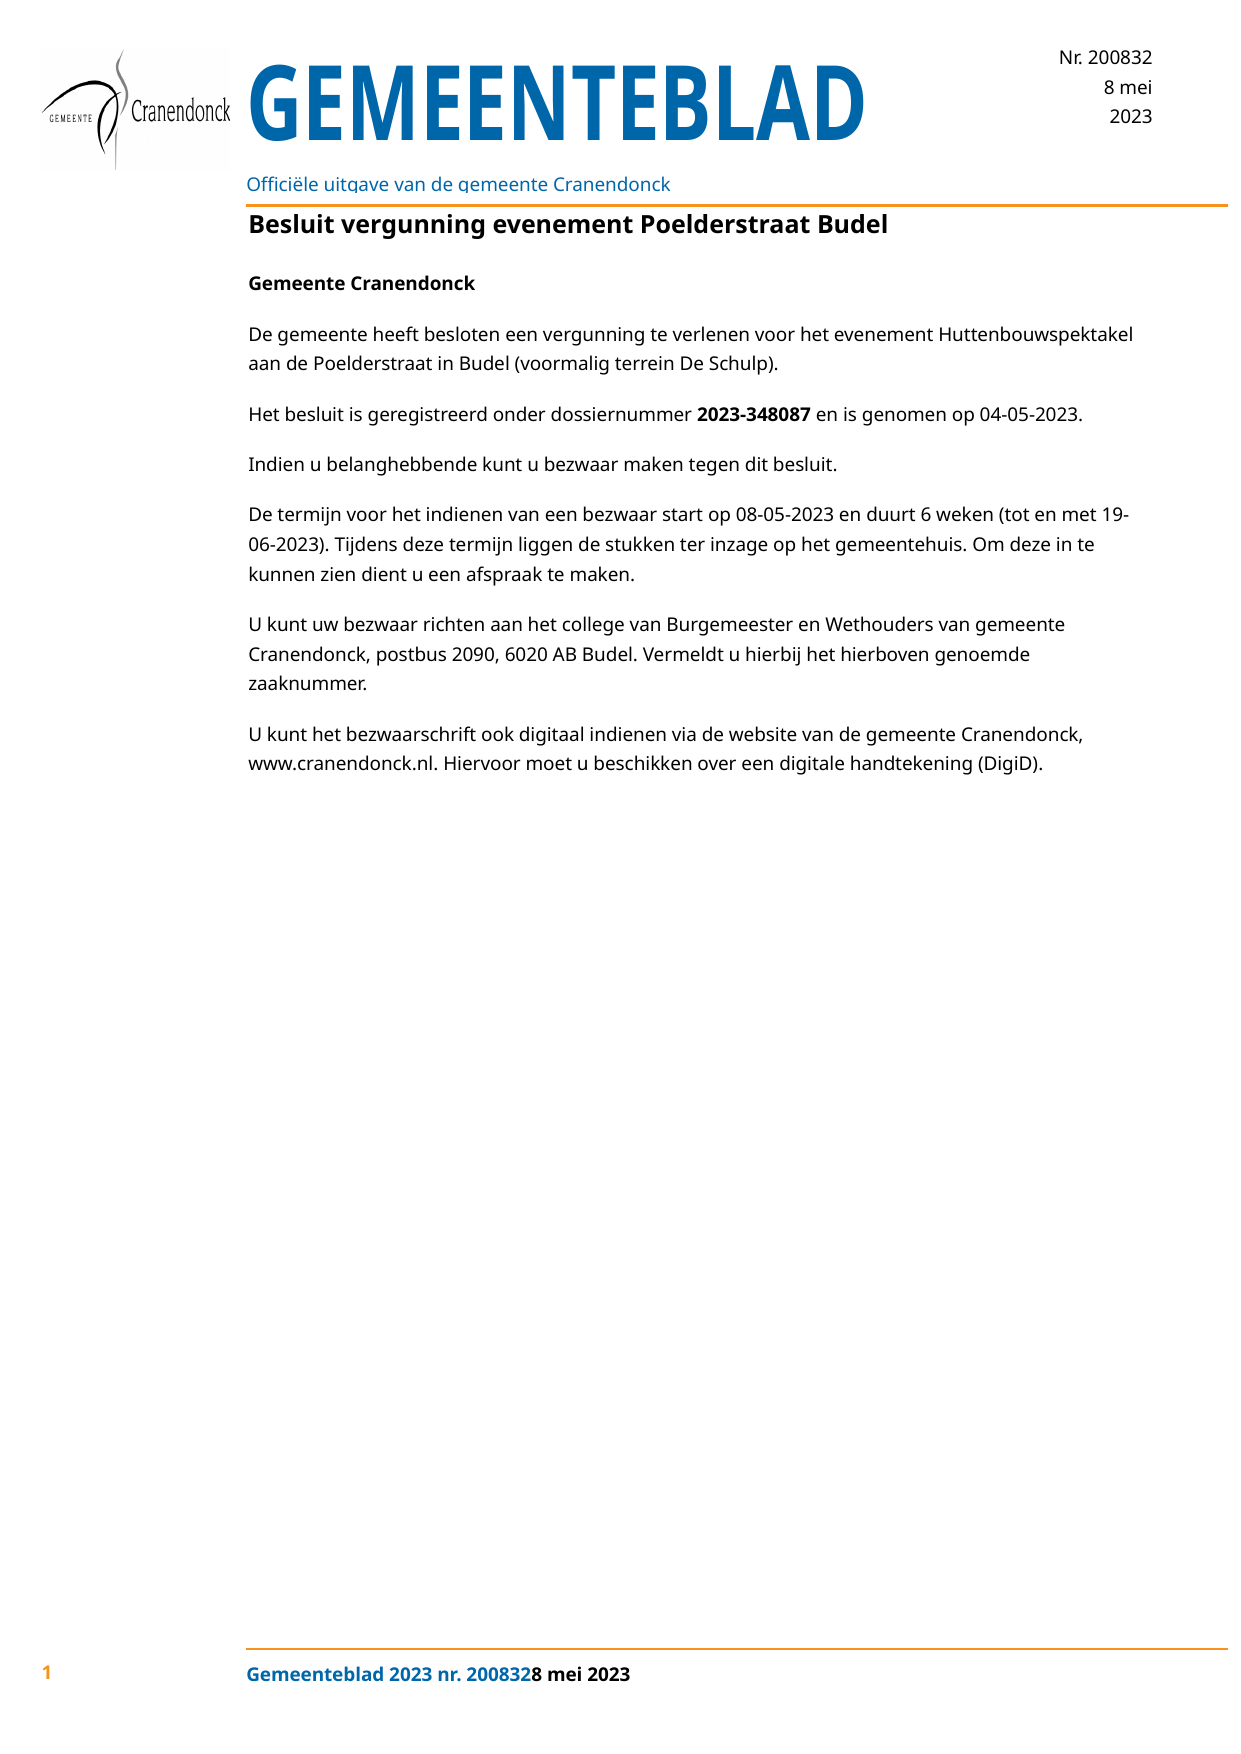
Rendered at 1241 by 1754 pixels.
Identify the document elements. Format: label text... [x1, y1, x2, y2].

text De gemeente heeft besloten een vergunning te verlenen voor het evenement Huttenbouwspektakel aan de Poelderstraat in Budel (voormalig terrein De Schulp). [248, 321, 1152, 376]
text De termijn voor het indienen van een bezwaar start op 08-05-2023 en duurt 6 weken (tot en met 19-06-2023). Tijdens deze termijn liggen de stukken ter inzage op het gemeentehuis. Om deze in te kunnen zien dient u een afspraak te maken. [248, 502, 1152, 586]
text Besluit vergunning evenement Poelderstraat Budel [248, 207, 1152, 241]
text U kunt uw bezwaar richten aan het college van Burgemeester en Wethouders van gemeente Cranendonck, postbus 2090, 6020 AB Budel. Vermeldt u hierbij het hierboven genoemde zaaknummer. [248, 611, 1152, 696]
text Indien u belanghebbende kunt u bezwaar maken tegen dit besluit. [248, 451, 1152, 477]
text U kunt het bezwaarschrift ook digitaal indienen via de website van de gemeente Cranendonck, www.cranendonck.nl. Hiervoor moet u beschikken over een digitale handtekening (DigiD). [248, 721, 1152, 776]
text Het besluit is geregistreerd onder dossiernummer 2023-348087 en is genomen op 04-05-2023. [248, 401, 1152, 426]
text Gemeente Cranendonck [248, 270, 1152, 296]
picture [41, 47, 231, 172]
